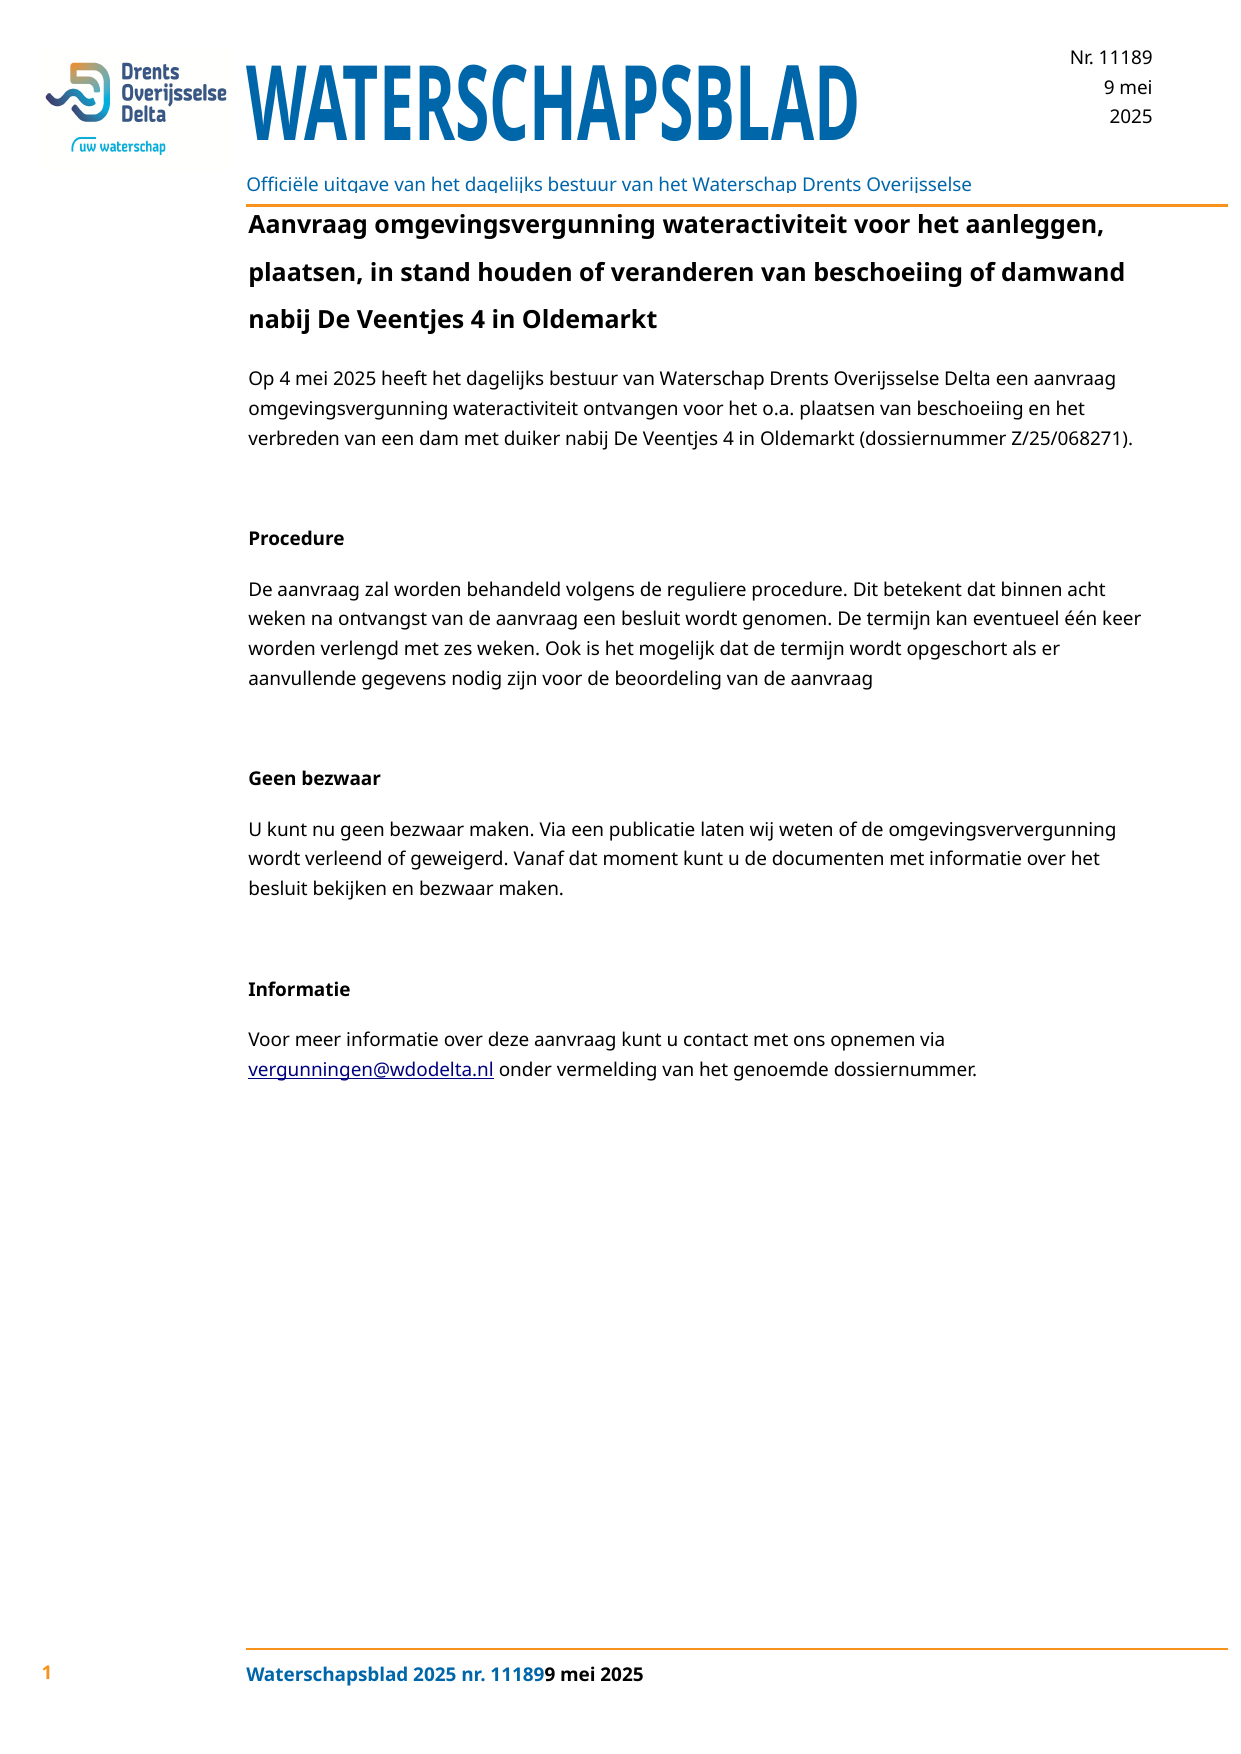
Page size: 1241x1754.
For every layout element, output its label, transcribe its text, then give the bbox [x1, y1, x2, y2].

text Voor meer informatie over deze aanvraag kunt u contact met ons opnemen via vergunningen@wdodelta.nl onder vermelding van het genoemde dossiernummer. [248, 1026, 1152, 1082]
text Geen bezwaar [248, 766, 1152, 791]
text Aanvraag omgevingsvergunning wateractiviteit voor het aanleggen, plaatsen, in stand houden of veranderen van beschoeiing of damwand nabij De Veentjes 4 in Oldemarkt [248, 207, 1152, 336]
text Informatie [248, 976, 1152, 1002]
text De aanvraag zal worden behandeld volgens de reguliere procedure. Dit betekent dat binnen acht weken na ontvangst van de aanvraag een besluit wordt genomen. De termijn kan eventueel één keer worden verlengd met zes weken. Ook is het mogelijk dat de termijn wordt opgeschort als er aanvullende gegevens nodig zijn voor de beoordeling van de aanvraag [248, 576, 1152, 690]
text Op 4 mei 2025 heeft het dagelijks bestuur van Waterschap Drents Overijsselse Delta een aanvraag omgevingsvergunning wateractiviteit ontvangen voor het o.a. plaatsen van beschoeiing en het verbreden van een dam met duiker nabij De Veentjes 4 in Oldemarkt (dossiernummer Z/25/068271). [248, 366, 1152, 450]
text Procedure [248, 526, 1152, 551]
text U kunt nu geen bezwaar maken. Via een publicatie laten wij weten of de omgevingsververgunning wordt verleend of geweigerd. Vanaf dat moment kunt u de documenten met informatie over het besluit bekijken en bezwaar maken. [248, 816, 1152, 901]
picture [41, 47, 231, 172]
